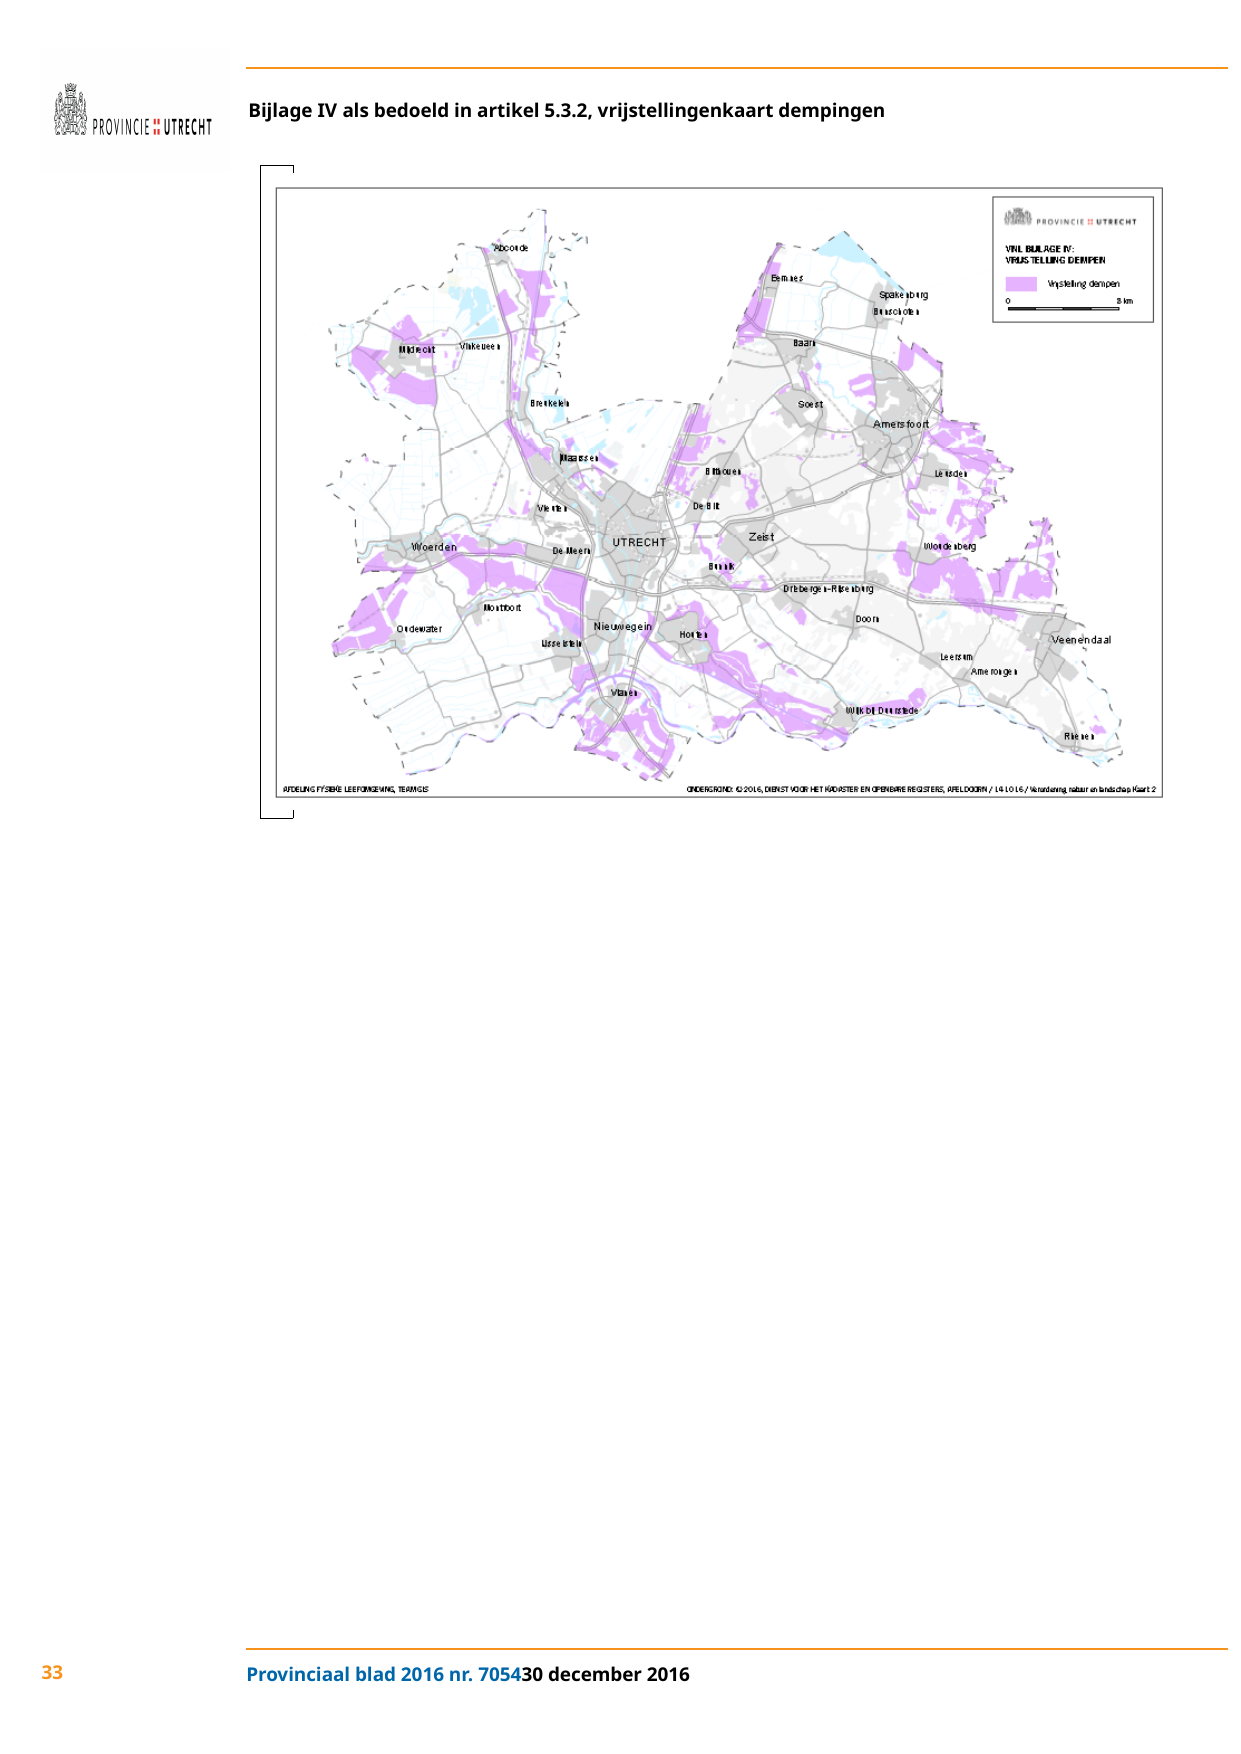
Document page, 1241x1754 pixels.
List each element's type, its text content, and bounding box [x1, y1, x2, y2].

text Bijlage IV als bedoeld in artikel 5.3.2, vrijstellingenkaart dempingen [248, 95, 1152, 123]
picture [268, 173, 1173, 810]
picture [41, 47, 231, 172]
